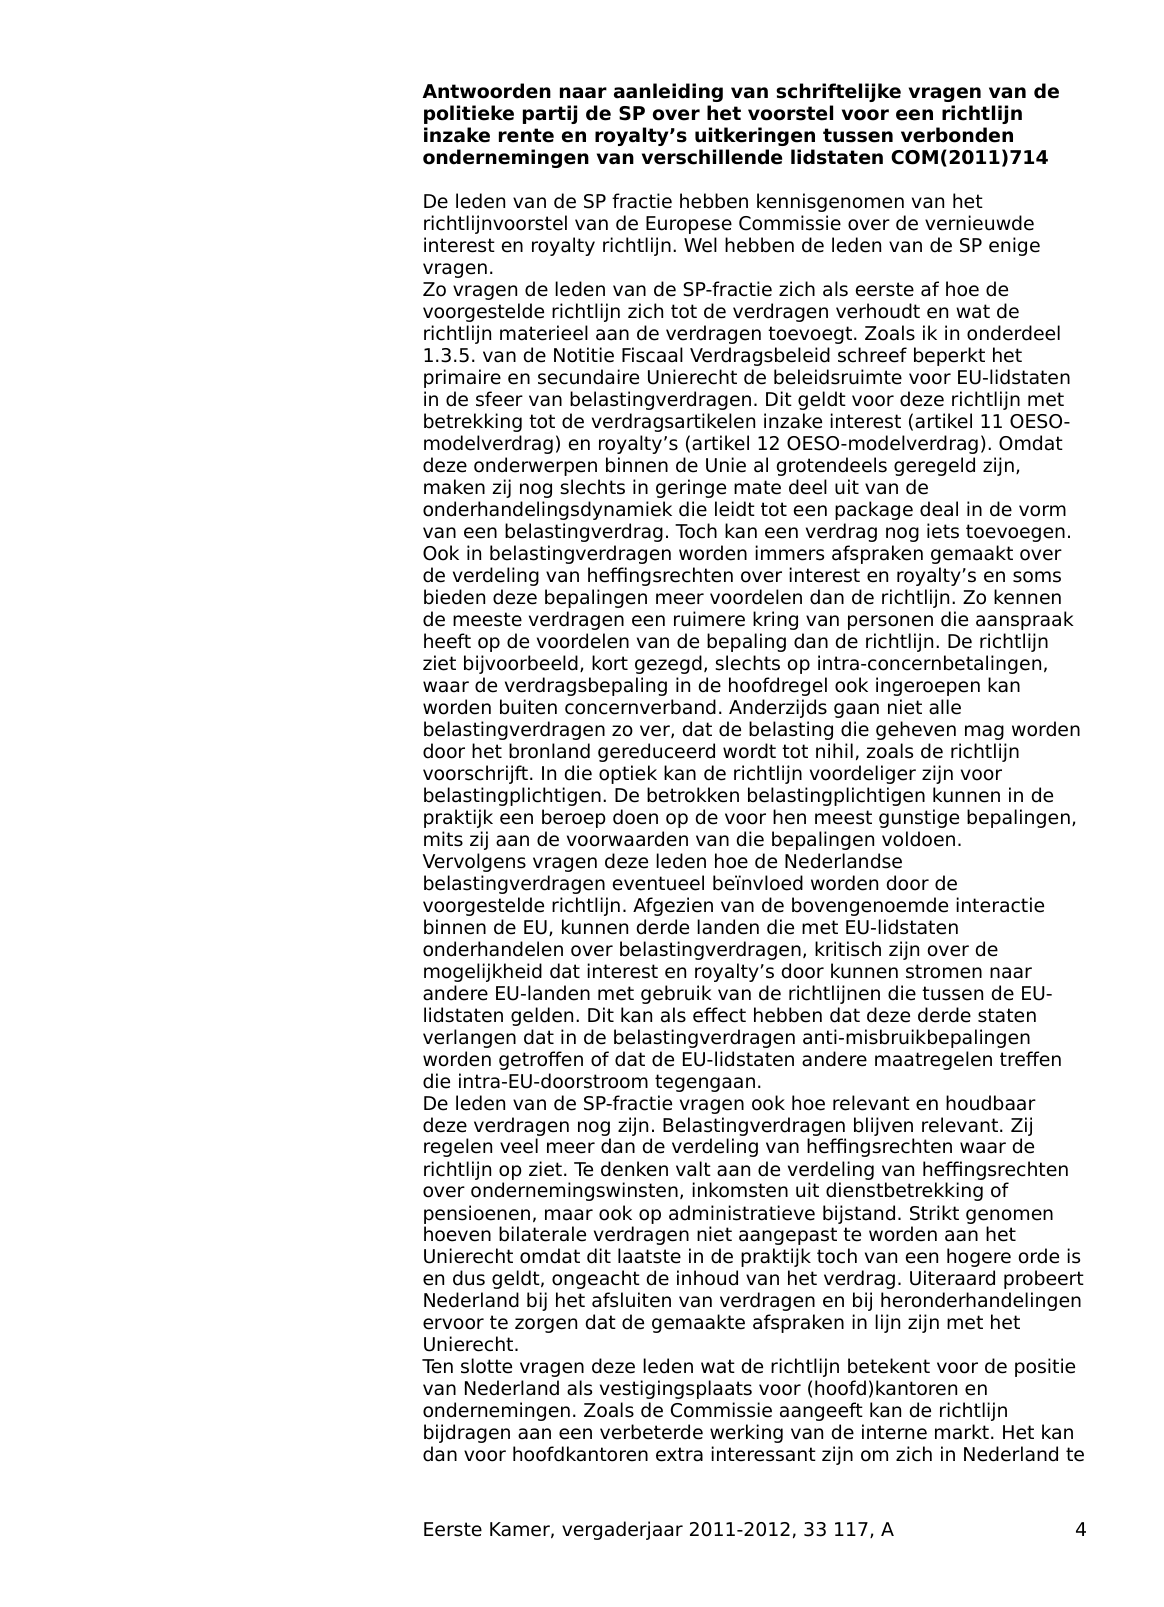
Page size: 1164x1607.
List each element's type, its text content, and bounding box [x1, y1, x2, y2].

text De leden van de SP fractie hebben kennisgenomen van het richtlijnvoorstel van de Europese Commissie over de vernieuwde interest en royalty richtlijn. Wel hebben de leden van de SP enige vragen. [422, 191, 1087, 279]
subtitle Antwoorden naar aanleiding van schriftelijke vragen van de politieke partij de SP over het voorstel voor een richtlijn inzake rente en royalty’s uitkeringen tussen verbonden ondernemingen van verschillende lidstaten COM(2011)714 [422, 81, 1087, 169]
text Ten slotte vragen deze leden wat de richtlijn betekent voor de positie van Nederland als vestigingsplaats voor (hoofd)kantoren en ondernemingen. Zoals de Commissie aangeeft kan de richtlijn bijdragen aan een verbeterde werking van de interne markt. Het kan dan voor hoofdkantoren extra interessant zijn om zich in Nederland te [422, 1356, 1087, 1466]
text Zo vragen de leden van de SP-fractie zich als eerste af hoe de voorgestelde richtlijn zich tot de verdragen verhoudt en wat de richtlijn materieel aan de verdragen toevoegt. Zoals ik in onderdeel 1.3.5. van de Notitie Fiscaal Verdragsbeleid schreef beperkt het primaire en secundaire Unierecht de beleidsruimte voor EU-lidstaten in de sfeer van belastingverdragen. Dit geldt voor deze richtlijn met betrekking tot de verdragsartikelen inzake interest (artikel 11 OESO-modelverdrag) en royalty’s (artikel 12 OESO-modelverdrag). Omdat deze onderwerpen binnen de Unie al grotendeels geregeld zijn, maken zij nog slechts in geringe mate deel uit van de onderhandelingsdynamiek die leidt tot een package deal in de vorm van een belastingverdrag. Toch kan een verdrag nog iets toevoegen. Ook in belastingverdragen worden immers afspraken gemaakt over de verdeling van heffingsrechten over interest en royalty’s en soms bieden deze bepalingen meer voordelen dan de richtlijn. Zo kennen de meeste verdragen een ruimere kring van personen die aanspraak heeft op de voordelen van de bepaling dan de richtlijn. De richtlijn ziet bijvoorbeeld, kort gezegd, slechts op intra-concernbetalingen, waar de verdragsbepaling in de hoofdregel ook ingeroepen kan worden buiten concernverband. Anderzijds gaan niet alle belastingverdragen zo ver, dat de belasting die geheven mag worden door het bronland gereduceerd wordt tot nihil, zoals de richtlijn voorschrijft. In die optiek kan de richtlijn voordeliger zijn voor belastingplichtigen. De betrokken belastingplichtigen kunnen in de praktijk een beroep doen op de voor hen meest gunstige bepalingen, mits zij aan de voorwaarden van die bepalingen voldoen. [422, 279, 1087, 851]
text Vervolgens vragen deze leden hoe de Nederlandse belastingverdragen eventueel beïnvloed worden door de voorgestelde richtlijn. Afgezien van de bovengenoemde interactie binnen de EU, kunnen derde landen die met EU-lidstaten onderhandelen over belastingverdragen, kritisch zijn over de mogelijkheid dat interest en royalty’s door kunnen stromen naar andere EU-landen met gebruik van de richtlijnen die tussen de EU-lidstaten gelden. Dit kan als effect hebben dat deze derde staten verlangen dat in de belastingverdragen anti-misbruikbepalingen worden getroffen of dat de EU-lidstaten andere maatregelen treffen die intra-EU-doorstroom tegengaan. [422, 851, 1087, 1092]
text De leden van de SP-fractie vragen ook hoe relevant en houdbaar deze verdragen nog zijn. Belastingverdragen blijven relevant. Zij regelen veel meer dan de verdeling van heffingsrechten waar de richtlijn op ziet. Te denken valt aan de verdeling van heffingsrechten over ondernemingswinsten, inkomsten uit dienstbetrekking of pensioenen, maar ook op administratieve bijstand. Strikt genomen hoeven bilaterale verdragen niet aangepast te worden aan het Unierecht omdat dit laatste in de praktijk toch van een hogere orde is en dus geldt, ongeacht de inhoud van het verdrag. Uiteraard probeert Nederland bij het afsluiten van verdragen en bij heronderhandelingen ervoor te zorgen dat de gemaakte afspraken in lijn zijn met het Unierecht. [422, 1092, 1087, 1356]
